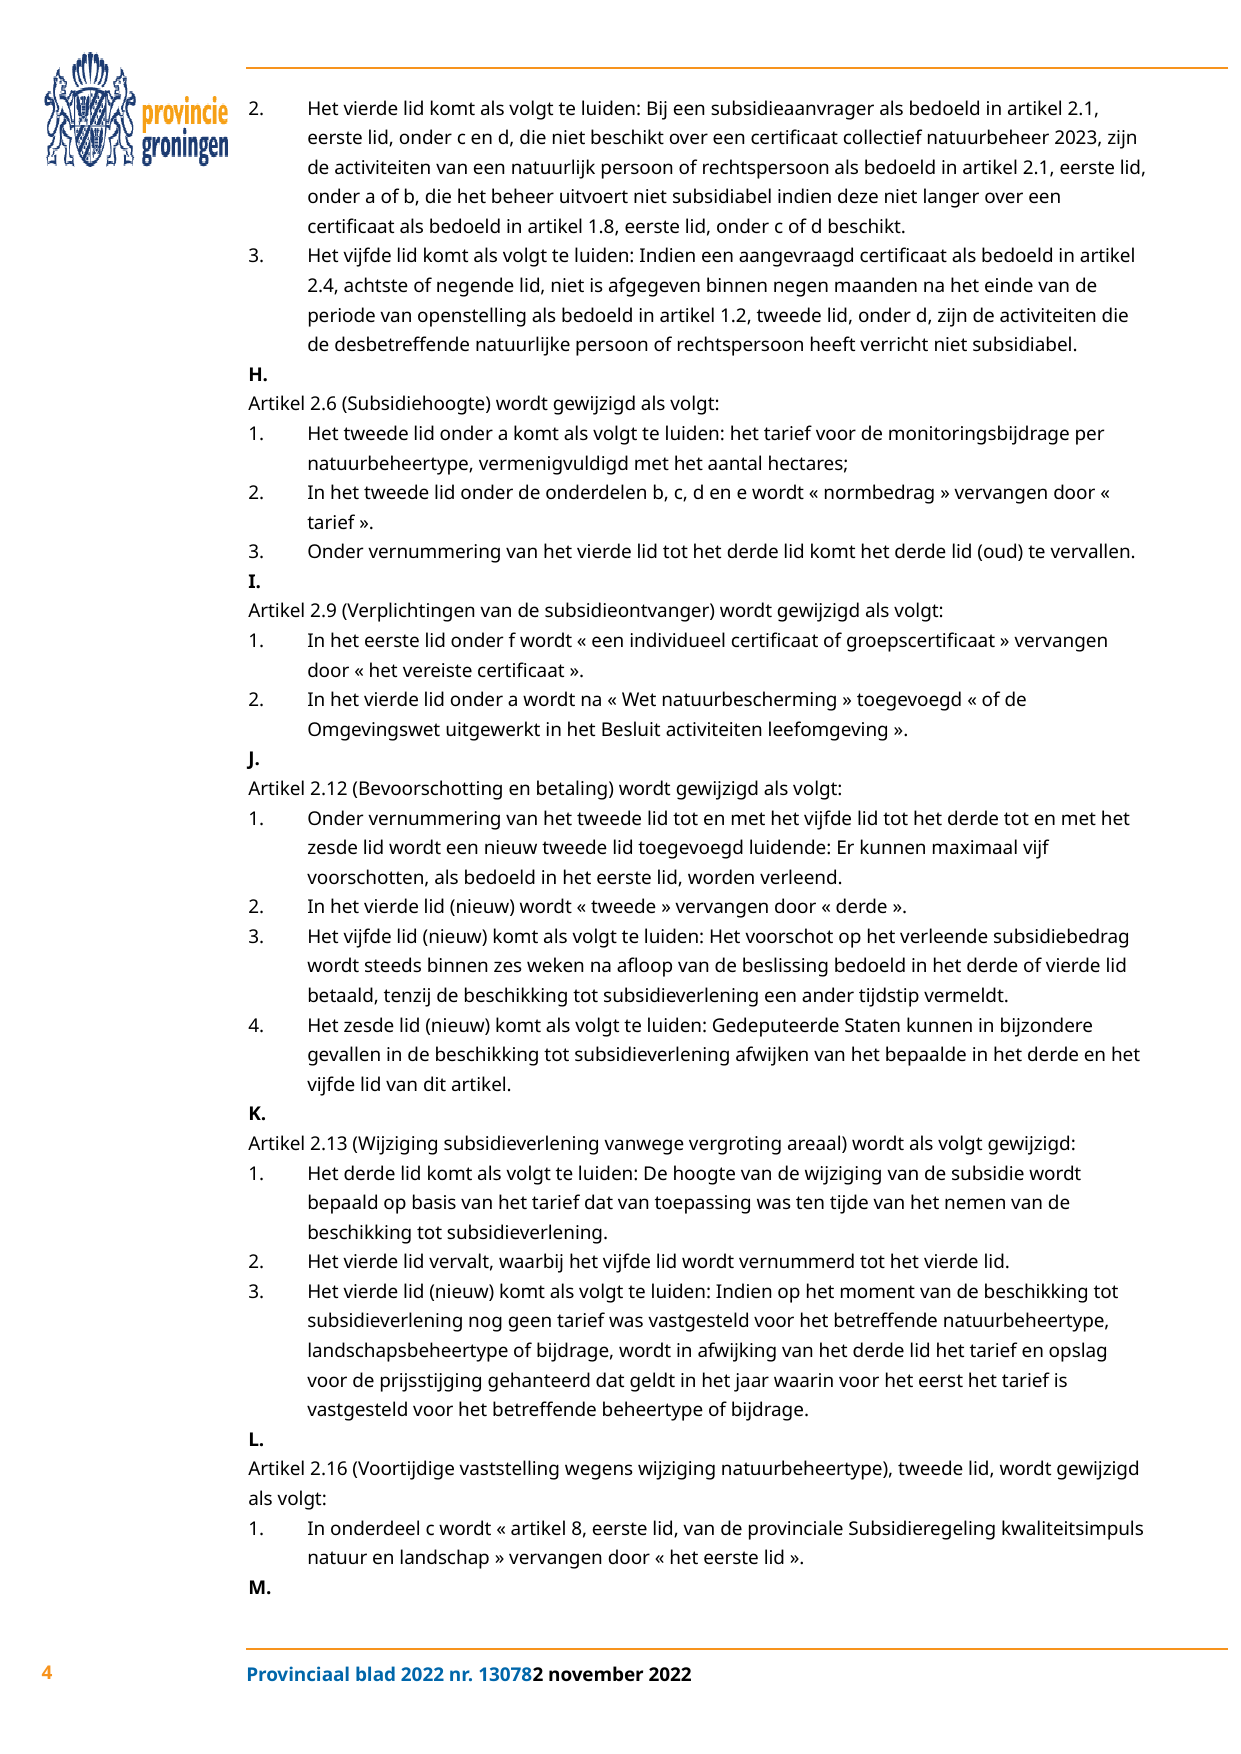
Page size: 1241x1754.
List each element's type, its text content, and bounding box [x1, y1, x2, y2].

text H. [248, 361, 1152, 387]
list In het eerste lid onder f wordt « een individueel certificaat of groepscertificaat » vervangen door « het vereiste certificaat ». [248, 627, 1152, 683]
list Onder vernummering van het vierde lid tot het derde lid komt het derde lid (oud) te vervallen. [248, 538, 1152, 564]
text K. [248, 1101, 1152, 1126]
text J. [248, 746, 1152, 771]
list Het derde lid komt als volgt te luiden: De hoogte van de wijziging van de subsidie wordt bepaald op basis van het tarief dat van toepassing was ten tijde van het nemen van de beschikking tot subsidieverlening. [248, 1160, 1152, 1245]
text Artikel 2.13 (Wijziging subsidieverlening vanwege vergroting areaal) wordt als volgt gewijzigd: [248, 1130, 1152, 1156]
list Het vierde lid (nieuw) komt als volgt te luiden: Indien op het moment van de beschikking tot subsidieverlening nog geen tarief was vastgesteld voor het betreffende natuurbeheertype, landschapsbeheertype of bijdrage, wordt in afwijking van het derde lid het tarief en opslag voor de prijsstijging gehanteerd dat geldt in het jaar waarin voor het eerst het tarief is vastgesteld voor het betreffende beheertype of bijdrage. [248, 1278, 1152, 1422]
list In het vierde lid onder a wordt na « Wet natuurbescherming » toegevoegd « of de Omgevingswet uitgewerkt in het Besluit activiteiten leefomgeving ». [248, 686, 1152, 742]
text Artikel 2.12 (Bevoorschotting en betaling) wordt gewijzigd als volgt: [248, 775, 1152, 801]
text I. [248, 568, 1152, 594]
text Artikel 2.6 (Subsidiehoogte) wordt gewijzigd als volgt: [248, 391, 1152, 416]
list In het vierde lid (nieuw) wordt « tweede » vervangen door « derde ». [248, 893, 1152, 919]
list Onder vernummering van het tweede lid tot en met het vijfde lid tot het derde tot en met het zesde lid wordt een nieuw tweede lid toegevoegd luidende: Er kunnen maximaal vijf voorschotten, als bedoeld in het eerste lid, worden verleend. [248, 805, 1152, 890]
list Het tweede lid onder a komt als volgt te luiden: het tarief voor de monitoringsbijdrage per natuurbeheertype, vermenigvuldigd met het aantal hectares; [248, 420, 1152, 476]
picture [41, 47, 231, 172]
list Het vijfde lid (nieuw) komt als volgt te luiden: Het voorschot op het verleende subsidiebedrag wordt steeds binnen zes weken na afloop van de beslissing bedoeld in het derde of vierde lid betaald, tenzij de beschikking tot subsidieverlening een ander tijdstip vermeldt. [248, 923, 1152, 1008]
text Artikel 2.16 (Voortijdige vaststelling wegens wijziging natuurbeheertype), tweede lid, wordt gewijzigd als volgt: [248, 1456, 1152, 1511]
list Het zesde lid (nieuw) komt als volgt te luiden: Gedeputeerde Staten kunnen in bijzondere gevallen in de beschikking tot subsidieverlening afwijken van het bepaalde in het derde en het vijfde lid van dit artikel. [248, 1012, 1152, 1097]
list In onderdeel c wordt « artikel 8, eerste lid, van de provinciale Subsidieregeling kwaliteitsimpuls natuur en landschap » vervangen door « het eerste lid ». [248, 1515, 1152, 1570]
list In het tweede lid onder de onderdelen b, c, d en e wordt « normbedrag » vervangen door « tarief ». [248, 479, 1152, 535]
list Het vierde lid vervalt, waarbij het vijfde lid wordt vernummerd tot het vierde lid. [248, 1248, 1152, 1274]
text Artikel 2.9 (Verplichtingen van de subsidieontvanger) wordt gewijzigd als volgt: [248, 598, 1152, 623]
list Het vijfde lid komt als volgt te luiden: Indien een aangevraagd certificaat als bedoeld in artikel 2.4, achtste of negende lid, niet is afgegeven binnen negen maanden na het einde van de periode van openstelling als bedoeld in artikel 1.2, tweede lid, onder d, zijn de activiteiten die de desbetreffende natuurlijke persoon of rechtspersoon heeft verricht niet subsidiabel. [248, 243, 1152, 357]
list Het vierde lid komt als volgt te luiden: Bij een subsidieaanvrager als bedoeld in artikel 2.1, eerste lid, onder c en d, die niet beschikt over een certificaat collectief natuurbeheer 2023, zijn de activiteiten van een natuurlijk persoon of rechtspersoon als bedoeld in artikel 2.1, eerste lid, onder a of b, die het beheer uitvoert niet subsidiabel indien deze niet langer over een certificaat als bedoeld in artikel 1.8, eerste lid, onder c of d beschikt. [248, 95, 1152, 239]
text L. [248, 1426, 1152, 1452]
text M. [248, 1574, 1152, 1600]
